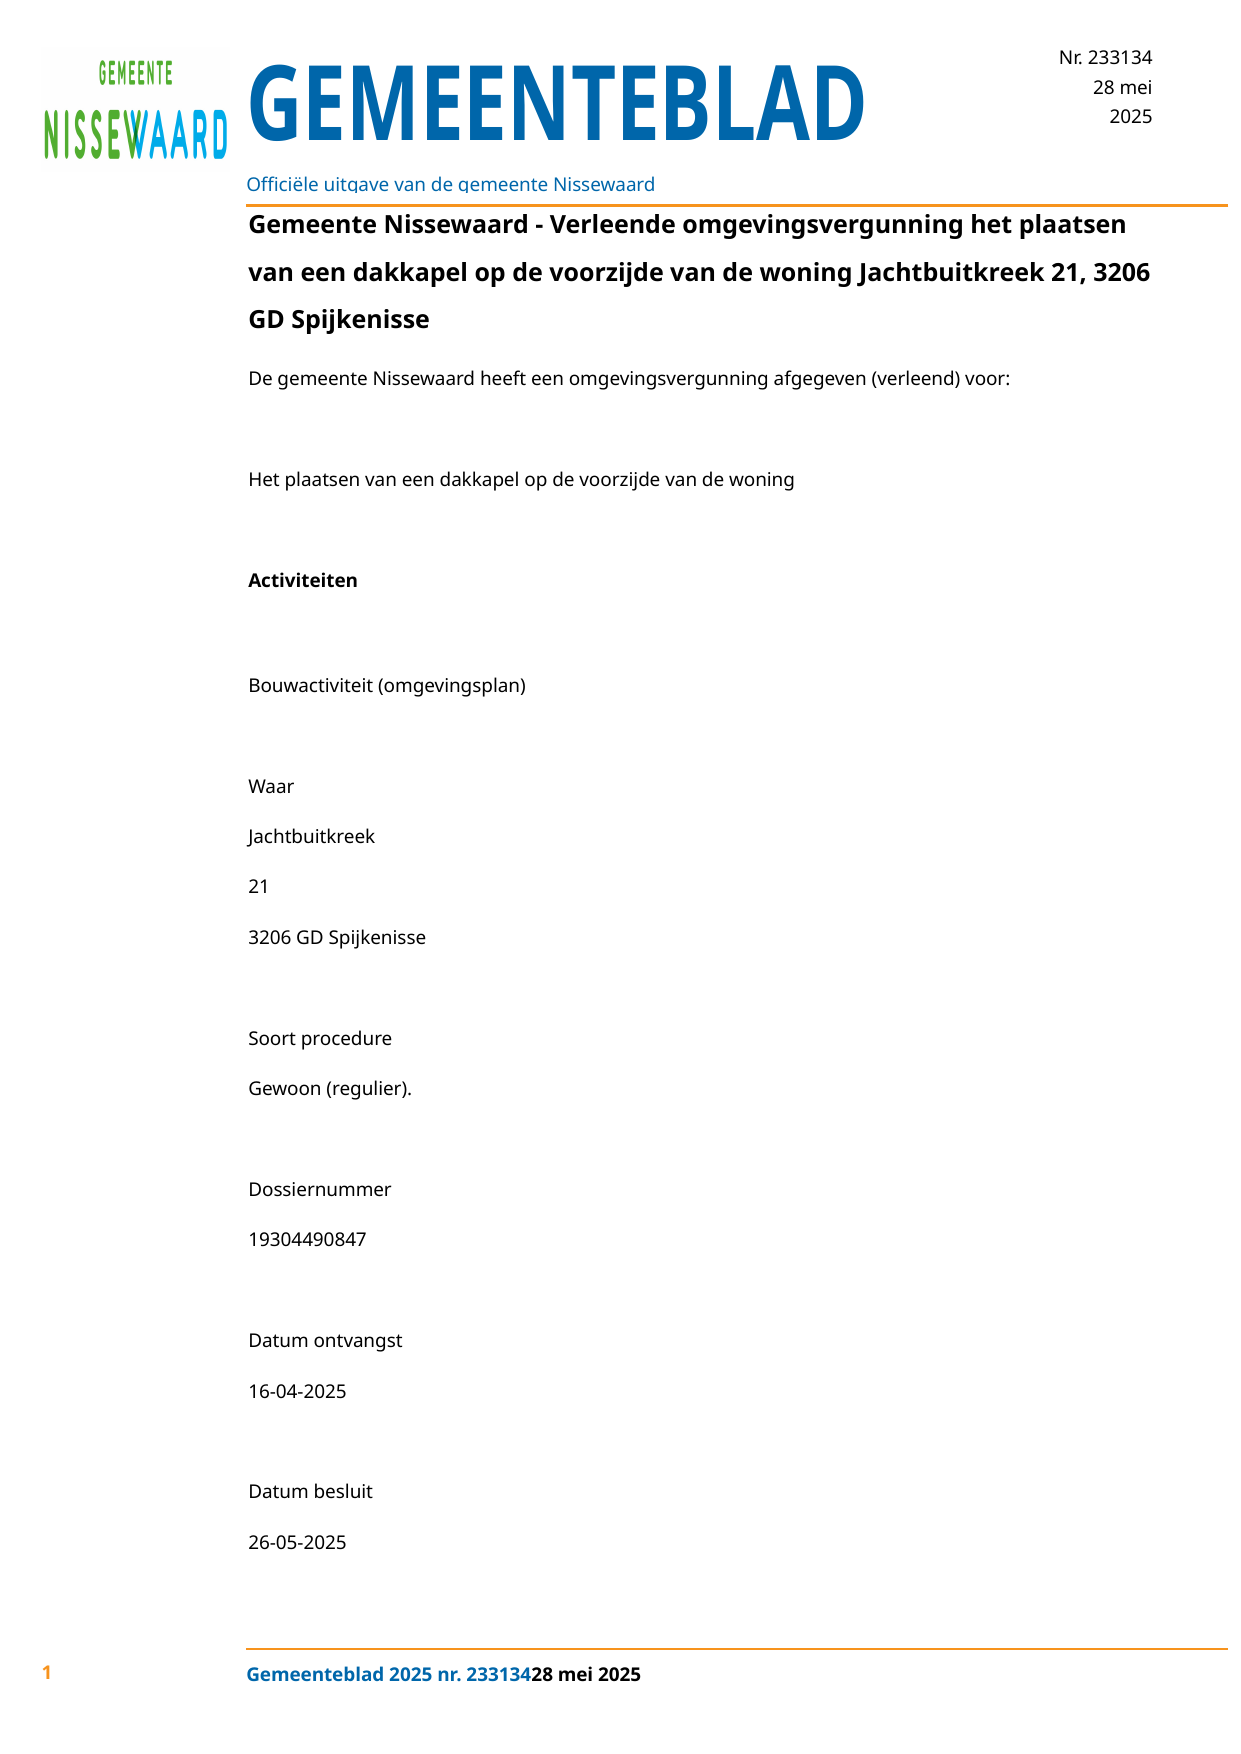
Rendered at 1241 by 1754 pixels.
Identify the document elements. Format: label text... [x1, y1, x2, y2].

text Gewoon (regulier). [248, 1075, 1152, 1101]
text 3206 GD Spijkenisse [248, 924, 1152, 950]
text Datum ontvangst [248, 1327, 1152, 1353]
text Het plaatsen van een dakkapel op de voorzijde van de woning [248, 466, 1152, 492]
text Soort procedure [248, 1025, 1152, 1051]
text Dossiernummer [248, 1176, 1152, 1202]
text 26-05-2025 [248, 1529, 1152, 1555]
text ﻿ [248, 618, 1152, 647]
text 21 [248, 874, 1152, 899]
text Datum besluit [248, 1479, 1152, 1504]
text 16-04-2025 [248, 1378, 1152, 1403]
text 19304490847 [248, 1227, 1152, 1252]
picture [41, 47, 231, 172]
text Bouwactiviteit (omgevingsplan) [248, 672, 1152, 698]
text De gemeente Nissewaard heeft een omgevingsvergunning afgegeven (verleend) voor: [248, 366, 1152, 391]
text Activiteiten [248, 567, 1152, 593]
text Jachtbuitkreek [248, 823, 1152, 849]
text Gemeente Nissewaard - Verleende omgevingsvergunning het plaatsen van een dakkapel op de voorzijde van de woning Jachtbuitkreek 21, 3206 GD Spijkenisse [248, 207, 1152, 336]
text Waar [248, 773, 1152, 798]
